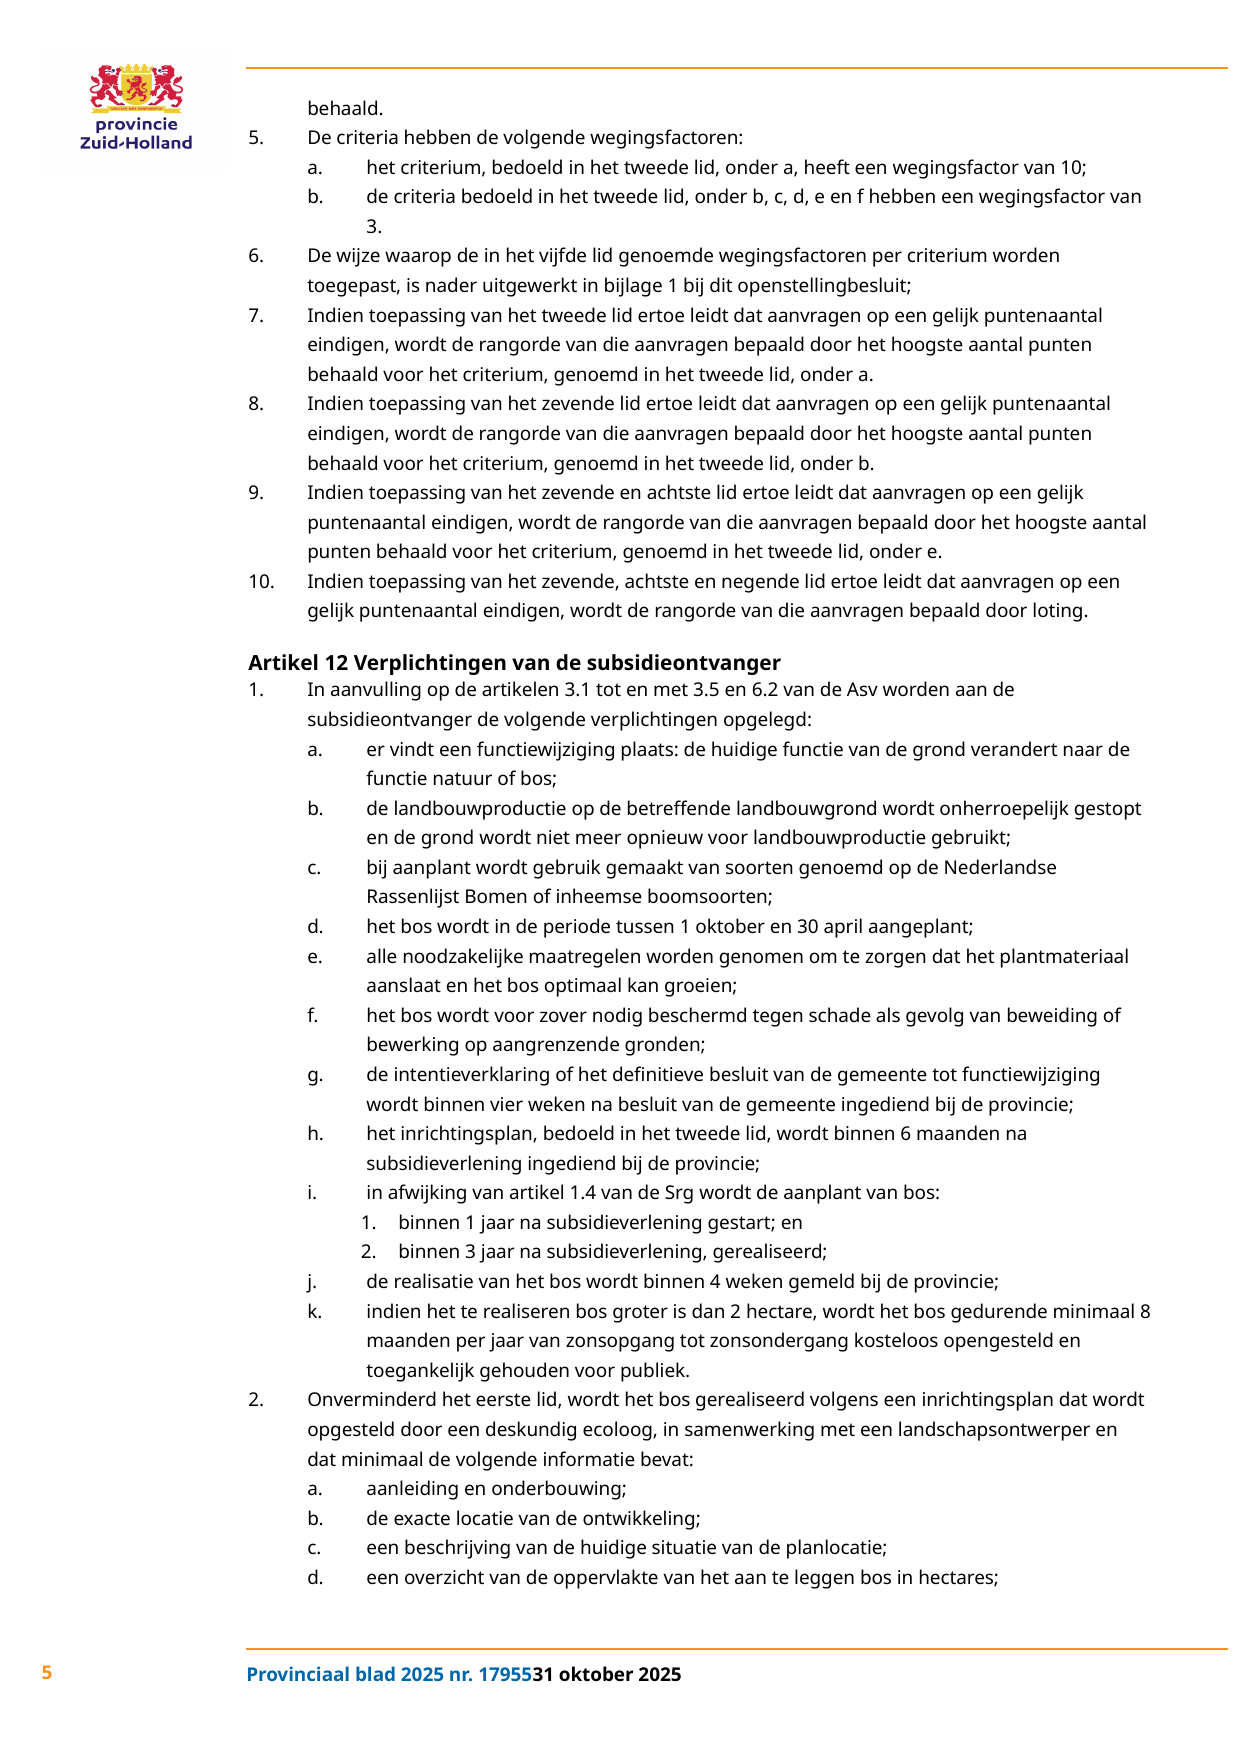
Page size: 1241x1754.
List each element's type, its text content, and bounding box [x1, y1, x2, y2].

list binnen 1 jaar na subsidieverlening gestart; en [361, 1209, 1152, 1235]
list De wijze waarop de in het vijfde lid genoemde wegingsfactoren per criterium worden toegepast, is nader uitgewerkt in bijlage 1 bij dit openstellingbesluit; [248, 243, 1152, 298]
list aanleiding en onderbouwing; [307, 1475, 1152, 1501]
list bij aanplant wordt gebruik gemaakt van soorten genoemd op de Nederlandse Rassenlijst Bomen of inheemse boomsoorten; [307, 854, 1152, 909]
picture [41, 47, 231, 172]
list een overzicht van de oppervlakte van het aan te leggen bos in hectares; [307, 1564, 1152, 1590]
text Artikel 12 Verplichtingen van de subsidieontvanger [248, 648, 1152, 677]
list de exacte locatie van de ontwikkeling; [307, 1505, 1152, 1531]
list er vindt een functiewijziging plaats: de huidige functie van de grond verandert naar de functie natuur of bos; [307, 736, 1152, 791]
list de intentieverklaring of het definitieve besluit van de gemeente tot functiewijziging wordt binnen vier weken na besluit van de gemeente ingediend bij de provincie; [307, 1061, 1152, 1116]
list in afwijking van artikel 1.4 van de Srg wordt de aanplant van bos: [307, 1179, 1152, 1205]
list In aanvulling op de artikelen 3.1 tot en met 3.5 en 6.2 van de Asv worden aan de subsidieontvanger de volgende verplichtingen opgelegd: [248, 677, 1152, 732]
list Indien toepassing van het zevende, achtste en negende lid ertoe leidt dat aanvragen op een gelijk puntenaantal eindigen, wordt de rangorde van die aanvragen bepaald door loting. [248, 568, 1152, 623]
list het inrichtingsplan, bedoeld in het tweede lid, wordt binnen 6 maanden na subsidieverlening ingediend bij de provincie; [307, 1120, 1152, 1176]
list Indien toepassing van het zevende lid ertoe leidt dat aanvragen op een gelijk puntenaantal eindigen, wordt de rangorde van die aanvragen bepaald door het hoogste aantal punten behaald voor het criterium, genoemd in het tweede lid, onder b. [248, 391, 1152, 476]
list Indien toepassing van het zevende en achtste lid ertoe leidt dat aanvragen op een gelijk puntenaantal eindigen, wordt de rangorde van die aanvragen bepaald door het hoogste aantal punten behaald voor het criterium, genoemd in het tweede lid, onder e. [248, 479, 1152, 564]
list indien het te realiseren bos groter is dan 2 hectare, wordt het bos gedurende minimaal 8 maanden per jaar van zonsopgang tot zonsondergang kosteloos opengesteld en toegankelijk gehouden voor publiek. [307, 1298, 1152, 1383]
list Indien toepassing van het tweede lid ertoe leidt dat aanvragen op een gelijk puntenaantal eindigen, wordt de rangorde van die aanvragen bepaald door het hoogste aantal punten behaald voor het criterium, genoemd in het tweede lid, onder a. [248, 302, 1152, 387]
list een beschrijving van de huidige situatie van de planlocatie; [307, 1534, 1152, 1560]
list behaald. [248, 95, 1152, 121]
list De criteria hebben de volgende wegingsfactoren: [248, 124, 1152, 150]
list de landbouwproductie op de betreffende landbouwgrond wordt onherroepelijk gestopt en de grond wordt niet meer opnieuw voor landbouwproductie gebruikt; [307, 795, 1152, 850]
list binnen 3 jaar na subsidieverlening, gerealiseerd; [361, 1239, 1152, 1264]
list het criterium, bedoeld in het tweede lid, onder a, heeft een wegingsfactor van 10; [307, 154, 1152, 180]
list het bos wordt voor zover nodig beschermd tegen schade als gevolg van beweiding of bewerking op aangrenzende gronden; [307, 1002, 1152, 1057]
list alle noodzakelijke maatregelen worden genomen om te zorgen dat het plantmateriaal aanslaat en het bos optimaal kan groeien; [307, 943, 1152, 998]
list de criteria bedoeld in het tweede lid, onder b, c, d, e en f hebben een wegingsfactor van 3. [307, 183, 1152, 239]
list Onverminderd het eerste lid, wordt het bos gerealiseerd volgens een inrichtingsplan dat wordt opgesteld door een deskundig ecoloog, in samenwerking met een landschapsontwerper en dat minimaal de volgende informatie bevat: [248, 1387, 1152, 1471]
list het bos wordt in de periode tussen 1 oktober en 30 april aangeplant; [307, 913, 1152, 939]
list de realisatie van het bos wordt binnen 4 weken gemeld bij de provincie; [307, 1268, 1152, 1294]
